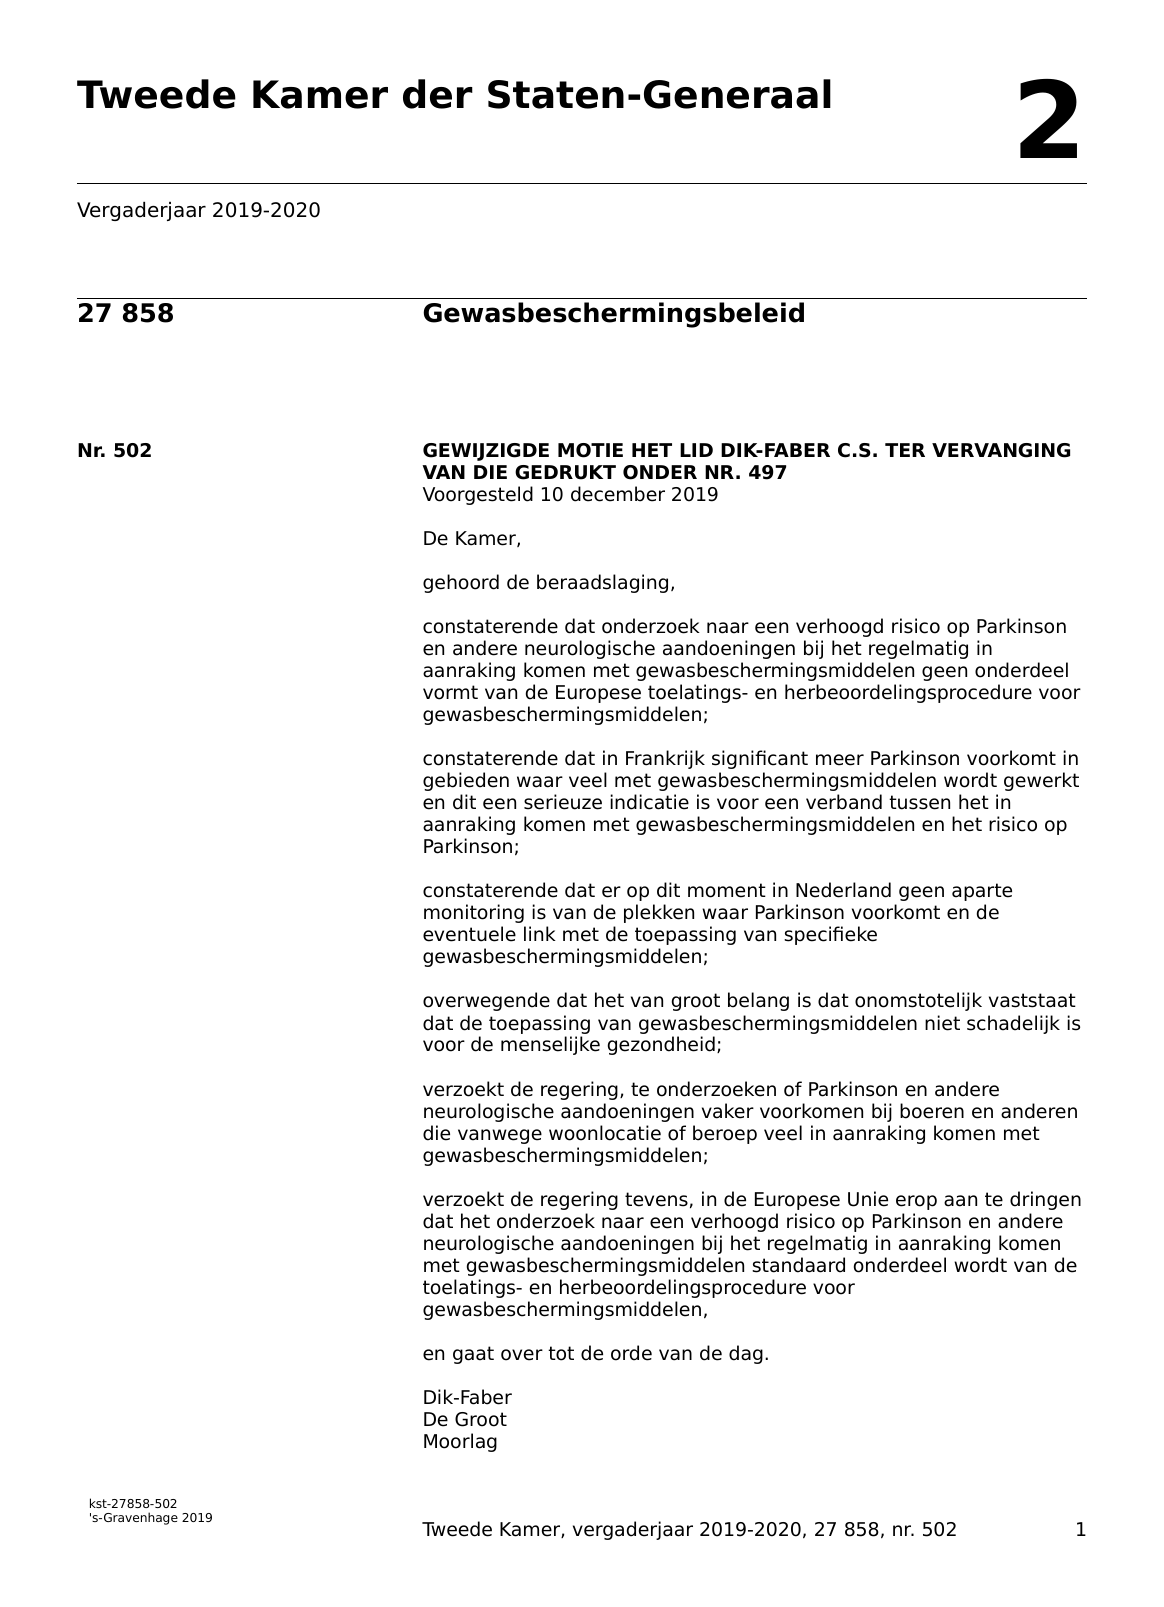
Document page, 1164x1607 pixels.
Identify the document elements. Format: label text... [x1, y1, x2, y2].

text verzoekt de regering tevens, in de Europese Unie erop aan te dringen dat het onderzoek naar een verhoogd risico op Parkinson en andere neurologische aandoeningen bij het regelmatig in aanraking komen met gewasbeschermingsmiddelen standaard onderdeel wordt van de toelatings- en herbeoordelingsprocedure voor gewasbeschermingsmiddelen, [422, 1189, 1087, 1321]
text verzoekt de regering, te onderzoeken of Parkinson en andere neurologische aandoeningen vaker voorkomen bij boeren en anderen die vanwege woonlocatie of beroep veel in aanraking komen met gewasbeschermingsmiddelen; [422, 1078, 1087, 1166]
table_header Tweede Kamer der Staten-Generaal [77, 59, 886, 183]
text kst-27858-502 [88, 1497, 323, 1511]
text constaterende dat er op dit moment in Nederland geen aparte monitoring is van de plekken waar Parkinson voorkomt en de eventuele link met de toepassing van specifieke gewasbeschermingsmiddelen; [422, 880, 1087, 968]
subtitle Nr. 502 GEWIJZIGDE MOTIE HET LID DIK-FABER C.S. TER VERVANGING VAN DIE GEDRUKT ONDER NR. 497 [77, 440, 1087, 484]
text constaterende dat onderzoek naar een verhoogd risico op Parkinson en andere neurologische aandoeningen bij het regelmatig in aanraking komen met gewasbeschermingsmiddelen geen onderdeel vormt van de Europese toelatings- en herbeoordelingsprocedure voor gewasbeschermingsmiddelen; [422, 616, 1087, 726]
text Voorgesteld 10 december 2019 [422, 484, 1087, 506]
text Moorlag [422, 1431, 1087, 1453]
text en gaat over tot de orde van de dag. [422, 1343, 1087, 1365]
text Dik-Faber [422, 1387, 1087, 1409]
text overwegende dat het van groot belang is dat onomstotelijk vaststaat dat de toepassing van gewasbeschermingsmiddelen niet schadelijk is voor de menselijke gezondheid; [422, 990, 1087, 1056]
text De Groot [422, 1409, 1087, 1431]
text De Kamer, [422, 528, 1087, 550]
text gehoord de beraadslaging, [422, 572, 1087, 594]
subtitle 27 858 Gewasbeschermingsbeleid [77, 299, 1087, 329]
table_header 2 [886, 59, 1087, 183]
text 's-Gravenhage 2019 [88, 1511, 323, 1525]
table_cell Vergaderjaar 2019-2020 [77, 184, 1087, 298]
text constaterende dat in Frankrijk significant meer Parkinson voorkomt in gebieden waar veel met gewasbeschermingsmiddelen wordt gewerkt en dit een serieuze indicatie is voor een verband tussen het in aanraking komen met gewasbeschermingsmiddelen en het risico op Parkinson; [422, 748, 1087, 858]
